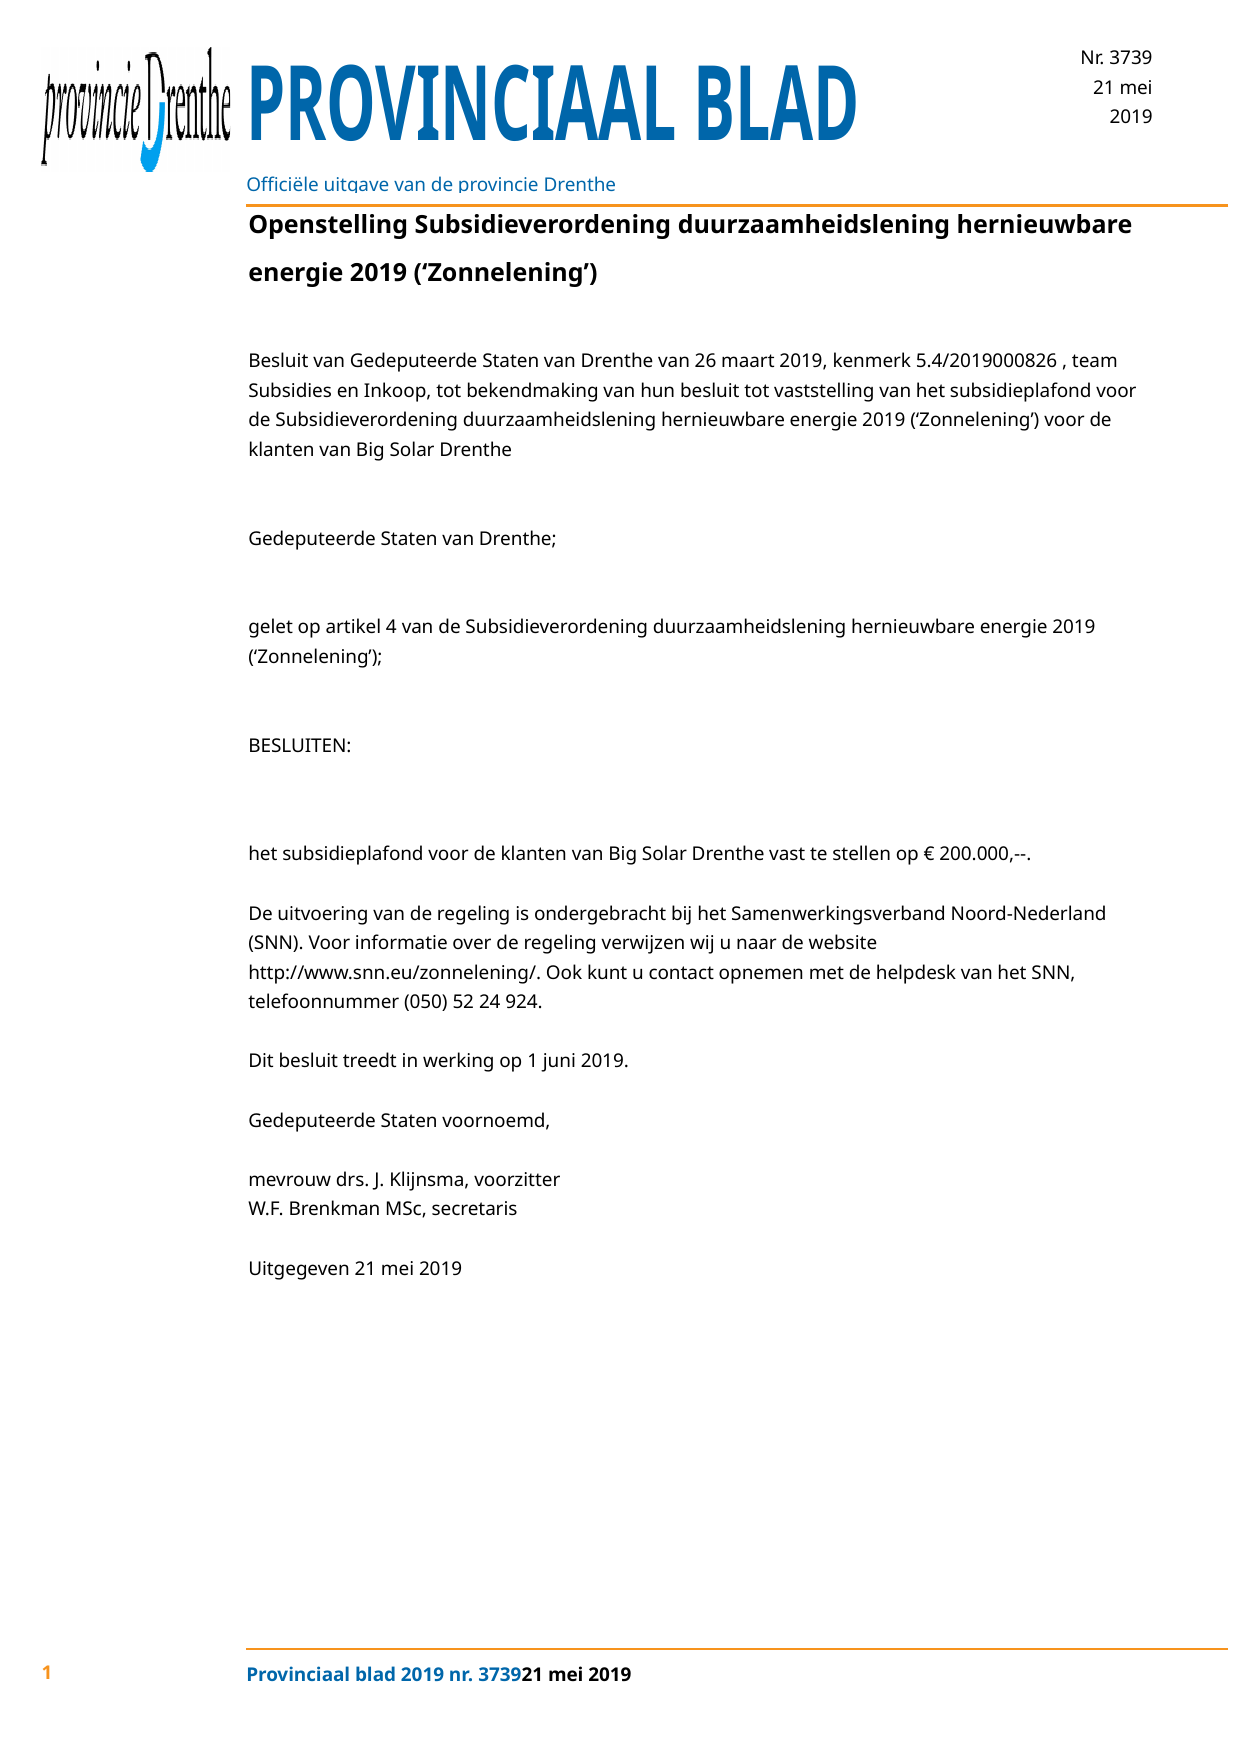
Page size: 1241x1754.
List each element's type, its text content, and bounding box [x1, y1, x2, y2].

text Besluit van Gedeputeerde Staten van Drenthe van 26 maart 2019, kenmerk 5.4/2019000826 , team Subsidies en Inkoop, tot bekendmaking van hun besluit tot vaststelling van het subsidieplafond voor de Subsidieverordening duurzaamheidslening hernieuwbare energie 2019 (‘Zonnelening’) voor de klanten van Big Solar Drenthe [248, 347, 1152, 462]
picture [41, 47, 231, 172]
text BESLUITEN: [248, 732, 1152, 758]
text mevrouw drs. J. Klijnsma, voorzitter [248, 1166, 1152, 1192]
text het subsidieplafond voor de klanten van Big Solar Drenthe vast te stellen op € 200.000,--. [248, 841, 1152, 866]
text Gedeputeerde Staten voornoemd, [248, 1107, 1152, 1132]
text Gedeputeerde Staten van Drenthe; [248, 525, 1152, 551]
text W.F. Brenkman MSc, secretaris [248, 1196, 1152, 1221]
text Dit besluit treedt in werking op 1 juni 2019. [248, 1048, 1152, 1073]
text Uitgegeven 21 mei 2019 [248, 1255, 1152, 1280]
text gelet op artikel 4 van de Subsidieverordening duurzaamheidslening hernieuwbare energie 2019 (‘Zonnelening’); [248, 614, 1152, 669]
text Openstelling Subsidieverordening duurzaamheidslening hernieuwbare energie 2019 (‘Zonnelening’) [248, 207, 1152, 288]
text De uitvoering van de regeling is ondergebracht bij het Samenwerkingsverband Noord-Nederland (SNN). Voor informatie over de regeling verwijzen wij u naar de website http://www.snn.eu/zonnelening/. Ook kunt u contact opnemen met de helpdesk van het SNN, telefoonnummer (050) 52 24 924. [248, 900, 1152, 1014]
